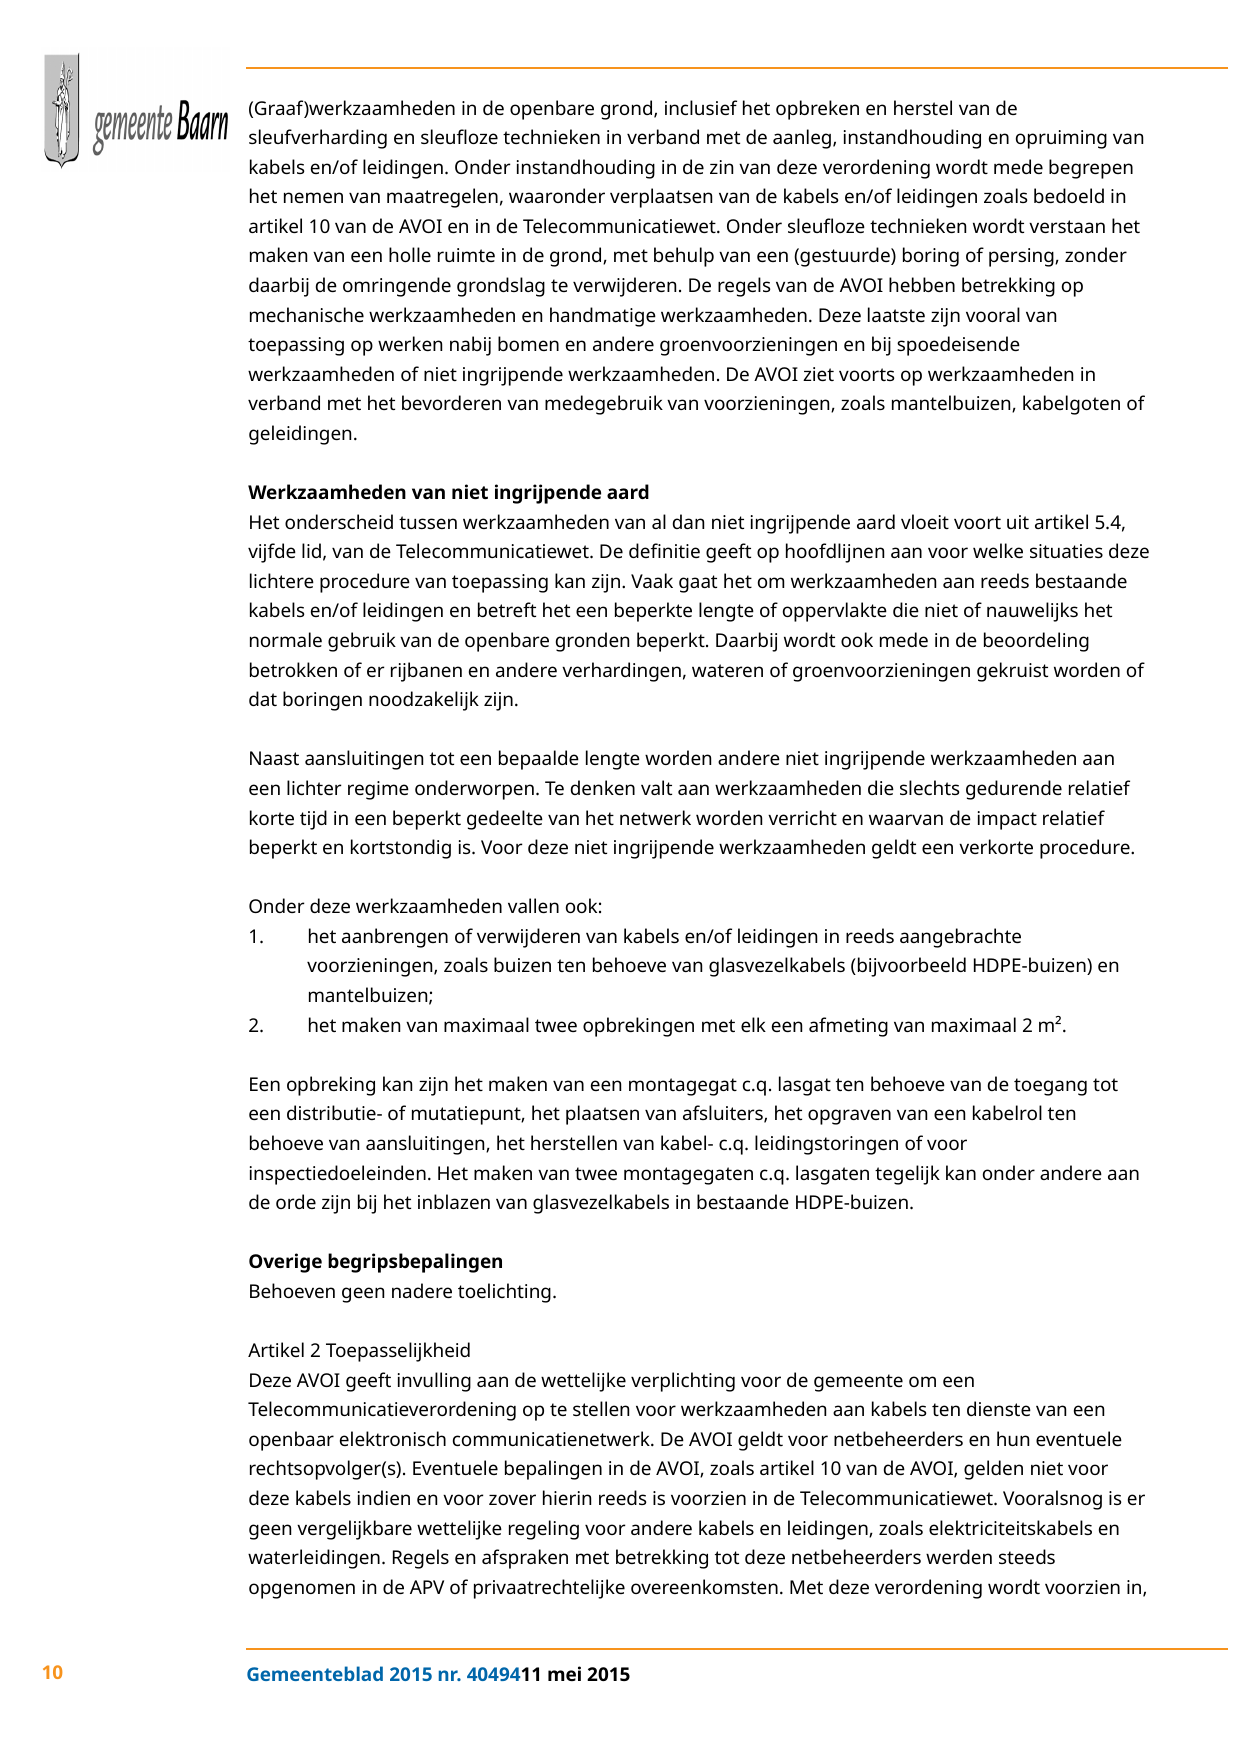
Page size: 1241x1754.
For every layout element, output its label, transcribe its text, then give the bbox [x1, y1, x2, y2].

text Het onderscheid tussen werkzaamheden van al dan niet ingrijpende aard vloeit voort uit artikel 5.4, vijfde lid, van de Telecommunicatiewet. De definitie geeft op hoofdlijnen aan voor welke situaties deze lichtere procedure van toepassing kan zijn. Vaak gaat het om werkzaamheden aan reeds bestaande kabels en/of leidingen en betreft het een beperkte lengte of oppervlakte die niet of nauwelijks het normale gebruik van de openbare gronden beperkt. Daarbij wordt ook mede in de beoordeling betrokken of er rijbanen en andere verhardingen, wateren of groenvoorzieningen gekruist worden of dat boringen noodzakelijk zijn. [248, 509, 1152, 712]
list het maken van maximaal twee opbrekingen met elk een afmeting van maximaal 2 m². [248, 1012, 1152, 1038]
text Naast aansluitingen tot een bepaalde lengte worden andere niet ingrijpende werkzaamheden aan een lichter regime onderworpen. Te denken valt aan werkzaamheden die slechts gedurende relatief korte tijd in een beperkt gedeelte van het netwerk worden verricht en waarvan de impact relatief beperkt en kortstondig is. Voor deze niet ingrijpende werkzaamheden geldt een verkorte procedure. [248, 746, 1152, 860]
list het aanbrengen of verwijderen van kabels en/of leidingen in reeds aangebrachte voorzieningen, zoals buizen ten behoeve van glasvezelkabels (bijvoorbeeld HDPE-buizen) en mantelbuizen; [248, 923, 1152, 1008]
text Een opbreking kan zijn het maken van een montagegat c.q. lasgat ten behoeve van de toegang tot een distributie- of mutatiepunt, het plaatsen van afsluiters, het opgraven van een kabelrol ten behoeve van aansluitingen, het herstellen van kabel- c.q. leidingstoringen of voor inspectiedoeleinden. Het maken van twee montagegaten c.q. lasgaten tegelijk kan onder andere aan de orde zijn bij het inblazen van glasvezelkabels in bestaande HDPE-buizen. [248, 1071, 1152, 1215]
text Behoeven geen nadere toelichting. [248, 1278, 1152, 1304]
picture [41, 47, 231, 172]
text Onder deze werkzaamheden vallen ook: [248, 893, 1152, 919]
text Overige begripsbepalingen [248, 1248, 1152, 1274]
text (Graaf)werkzaamheden in de openbare grond, inclusief het opbreken en herstel van de sleufverharding en sleufloze technieken in verband met de aanleg, instandhouding en opruiming van kabels en/of leidingen. Onder instandhouding in de zin van deze verordening wordt mede begrepen het nemen van maatregelen, waaronder verplaatsen van de kabels en/of leidingen zoals bedoeld in artikel 10 van de AVOI en in de Telecommunicatiewet. Onder sleufloze technieken wordt verstaan het maken van een holle ruimte in de grond, met behulp van een (gestuurde) boring of persing, zonder daarbij de omringende grondslag te verwijderen. De regels van de AVOI hebben betrekking op mechanische werkzaamheden en handmatige werkzaamheden. Deze laatste zijn vooral van toepassing op werken nabij bomen en andere groenvoorzieningen en bij spoedeisende werkzaamheden of niet ingrijpende werkzaamheden. De AVOI ziet voorts op werkzaamheden in verband met het bevorderen van medegebruik van voorzieningen, zoals mantelbuizen, kabelgoten of geleidingen. [248, 95, 1152, 446]
text Deze AVOI geeft invulling aan de wettelijke verplichting voor de gemeente om een Telecommunicatieverordening op te stellen voor werkzaamheden aan kabels ten dienste van een openbaar elektronisch communicatienetwerk. De AVOI geldt voor netbeheerders en hun eventuele rechtsopvolger(s). Eventuele bepalingen in de AVOI, zoals artikel 10 van de AVOI, gelden niet voor deze kabels indien en voor zover hierin reeds is voorzien in de Telecommunicatiewet. Vooralsnog is er geen vergelijkbare wettelijke regeling voor andere kabels en leidingen, zoals elektriciteitskabels en waterleidingen. Regels en afspraken met betrekking tot deze netbeheerders werden steeds opgenomen in de APV of privaatrechtelijke overeenkomsten. Met deze verordening wordt voorzien in, [248, 1367, 1152, 1600]
text Artikel 2 Toepasselijkheid [248, 1337, 1152, 1363]
text Werkzaamheden van niet ingrijpende aard [248, 479, 1152, 505]
